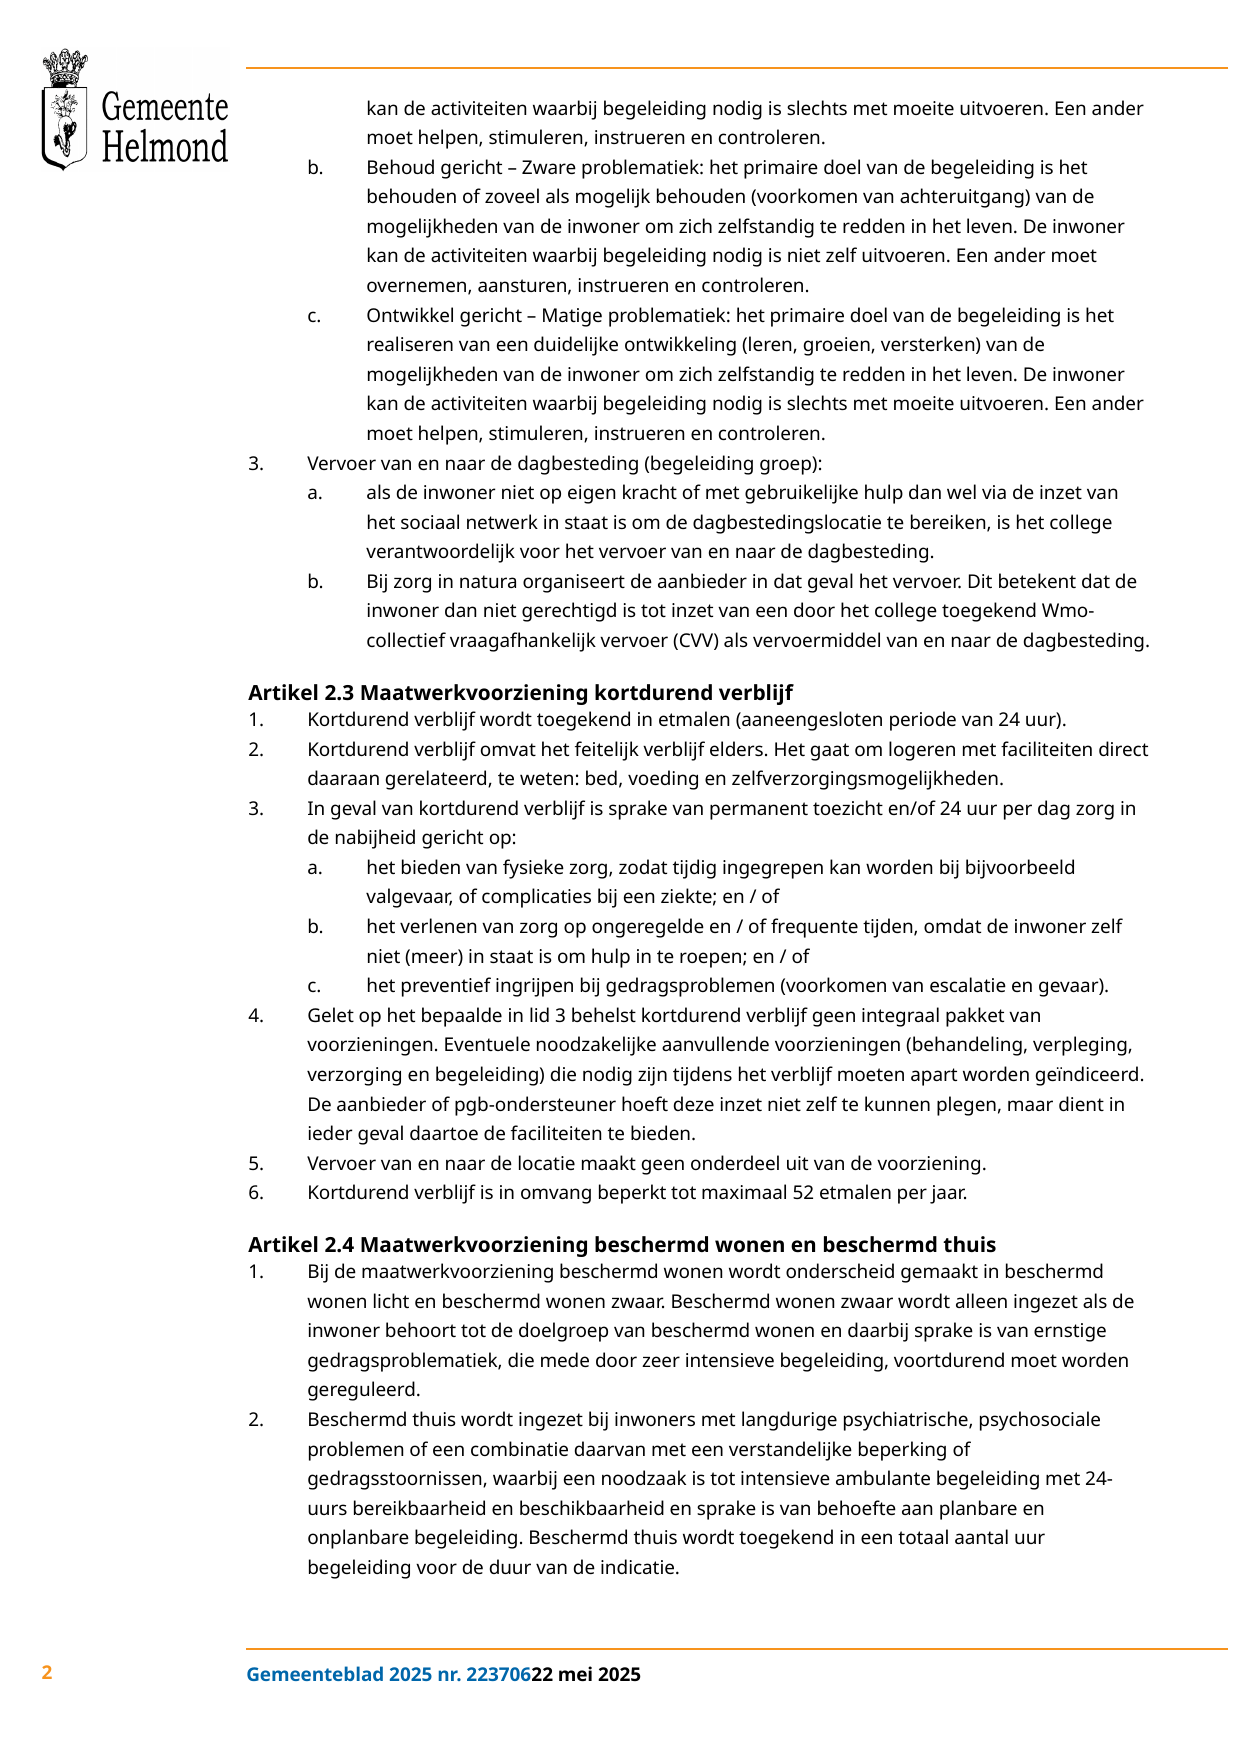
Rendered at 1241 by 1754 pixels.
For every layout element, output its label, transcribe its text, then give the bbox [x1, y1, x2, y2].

list Gelet op het bepaalde in lid 3 behelst kortdurend verblijf geen integraal pakket van voorzieningen. Eventuele noodzakelijke aanvullende voorzieningen (behandeling, verpleging, verzorging en begeleiding) die nodig zijn tijdens het verblijf moeten apart worden geïndiceerd. De aanbieder of pgb-ondersteuner hoeft deze inzet niet zelf te kunnen plegen, maar dient in ieder geval daartoe de faciliteiten te bieden. [248, 1002, 1152, 1146]
list als de inwoner niet op eigen kracht of met gebruikelijke hulp dan wel via de inzet van het sociaal netwerk in staat is om de dagbestedingslocatie te bereiken, is het college verantwoordelijk voor het vervoer van en naar de dagbesteding. [307, 479, 1152, 564]
text Artikel 2.4 Maatwerkvoorziening beschermd wonen en beschermd thuis [248, 1230, 1152, 1258]
list kan de activiteiten waarbij begeleiding nodig is slechts met moeite uitvoeren. Een ander moet helpen, stimuleren, instrueren en controleren. [307, 95, 1152, 150]
picture [41, 47, 231, 172]
list In geval van kortdurend verblijf is sprake van permanent toezicht en/of 24 uur per dag zorg in de nabijheid gericht op: [248, 795, 1152, 850]
list Ontwikkel gericht – Matige problematiek: het primaire doel van de begeleiding is het realiseren van een duidelijke ontwikkeling (leren, groeien, versterken) van de mogelijkheden van de inwoner om zich zelfstandig te redden in het leven. De inwoner kan de activiteiten waarbij begeleiding nodig is slechts met moeite uitvoeren. Een ander moet helpen, stimuleren, instrueren en controleren. [307, 302, 1152, 446]
list Beschermd thuis wordt ingezet bij inwoners met langdurige psychiatrische, psychosociale problemen of een combinatie daarvan met een verstandelijke beperking of gedragsstoornissen, waarbij een noodzaak is tot intensieve ambulante begeleiding met 24-uurs bereikbaarheid en beschikbaarheid en sprake is van behoefte aan planbare en onplanbare begeleiding. Beschermd thuis wordt toegekend in een totaal aantal uur begeleiding voor de duur van de indicatie. [248, 1406, 1152, 1580]
list Vervoer van en naar de dagbesteding (begeleiding groep): [248, 450, 1152, 476]
list Kortdurend verblijf is in omvang beperkt tot maximaal 52 etmalen per jaar. [248, 1179, 1152, 1205]
list het bieden van fysieke zorg, zodat tijdig ingegrepen kan worden bij bijvoorbeeld valgevaar, of complicaties bij een ziekte; en / of [307, 854, 1152, 909]
text Artikel 2.3 Maatwerkvoorziening kortdurend verblijf [248, 678, 1152, 706]
list het preventief ingrijpen bij gedragsproblemen (voorkomen van escalatie en gevaar). [307, 972, 1152, 998]
list Bij de maatwerkvoorziening beschermd wonen wordt onderscheid gemaakt in beschermd wonen licht en beschermd wonen zwaar. Beschermd wonen zwaar wordt alleen ingezet als de inwoner behoort tot de doelgroep van beschermd wonen en daarbij sprake is van ernstige gedragsproblematiek, die mede door zeer intensieve begeleiding, voortdurend moet worden gereguleerd. [248, 1258, 1152, 1402]
list Behoud gericht – Zware problematiek: het primaire doel van de begeleiding is het behouden of zoveel als mogelijk behouden (voorkomen van achteruitgang) van de mogelijkheden van de inwoner om zich zelfstandig te redden in het leven. De inwoner kan de activiteiten waarbij begeleiding nodig is niet zelf uitvoeren. Een ander moet overnemen, aansturen, instrueren en controleren. [307, 154, 1152, 298]
list het verlenen van zorg op ongeregelde en / of frequente tijden, omdat de inwoner zelf niet (meer) in staat is om hulp in te roepen; en / of [307, 913, 1152, 968]
list Vervoer van en naar de locatie maakt geen onderdeel uit van de voorziening. [248, 1150, 1152, 1176]
list Bij zorg in natura organiseert de aanbieder in dat geval het vervoer. Dit betekent dat de inwoner dan niet gerechtigd is tot inzet van een door het college toegekend Wmo-collectief vraagafhankelijk vervoer (CVV) als vervoermiddel van en naar de dagbesteding. [307, 568, 1152, 653]
list Kortdurend verblijf omvat het feitelijk verblijf elders. Het gaat om logeren met faciliteiten direct daaraan gerelateerd, te weten: bed, voeding en zelfverzorgingsmogelijkheden. [248, 736, 1152, 791]
list Kortdurend verblijf wordt toegekend in etmalen (aaneengesloten periode van 24 uur). [248, 706, 1152, 732]
